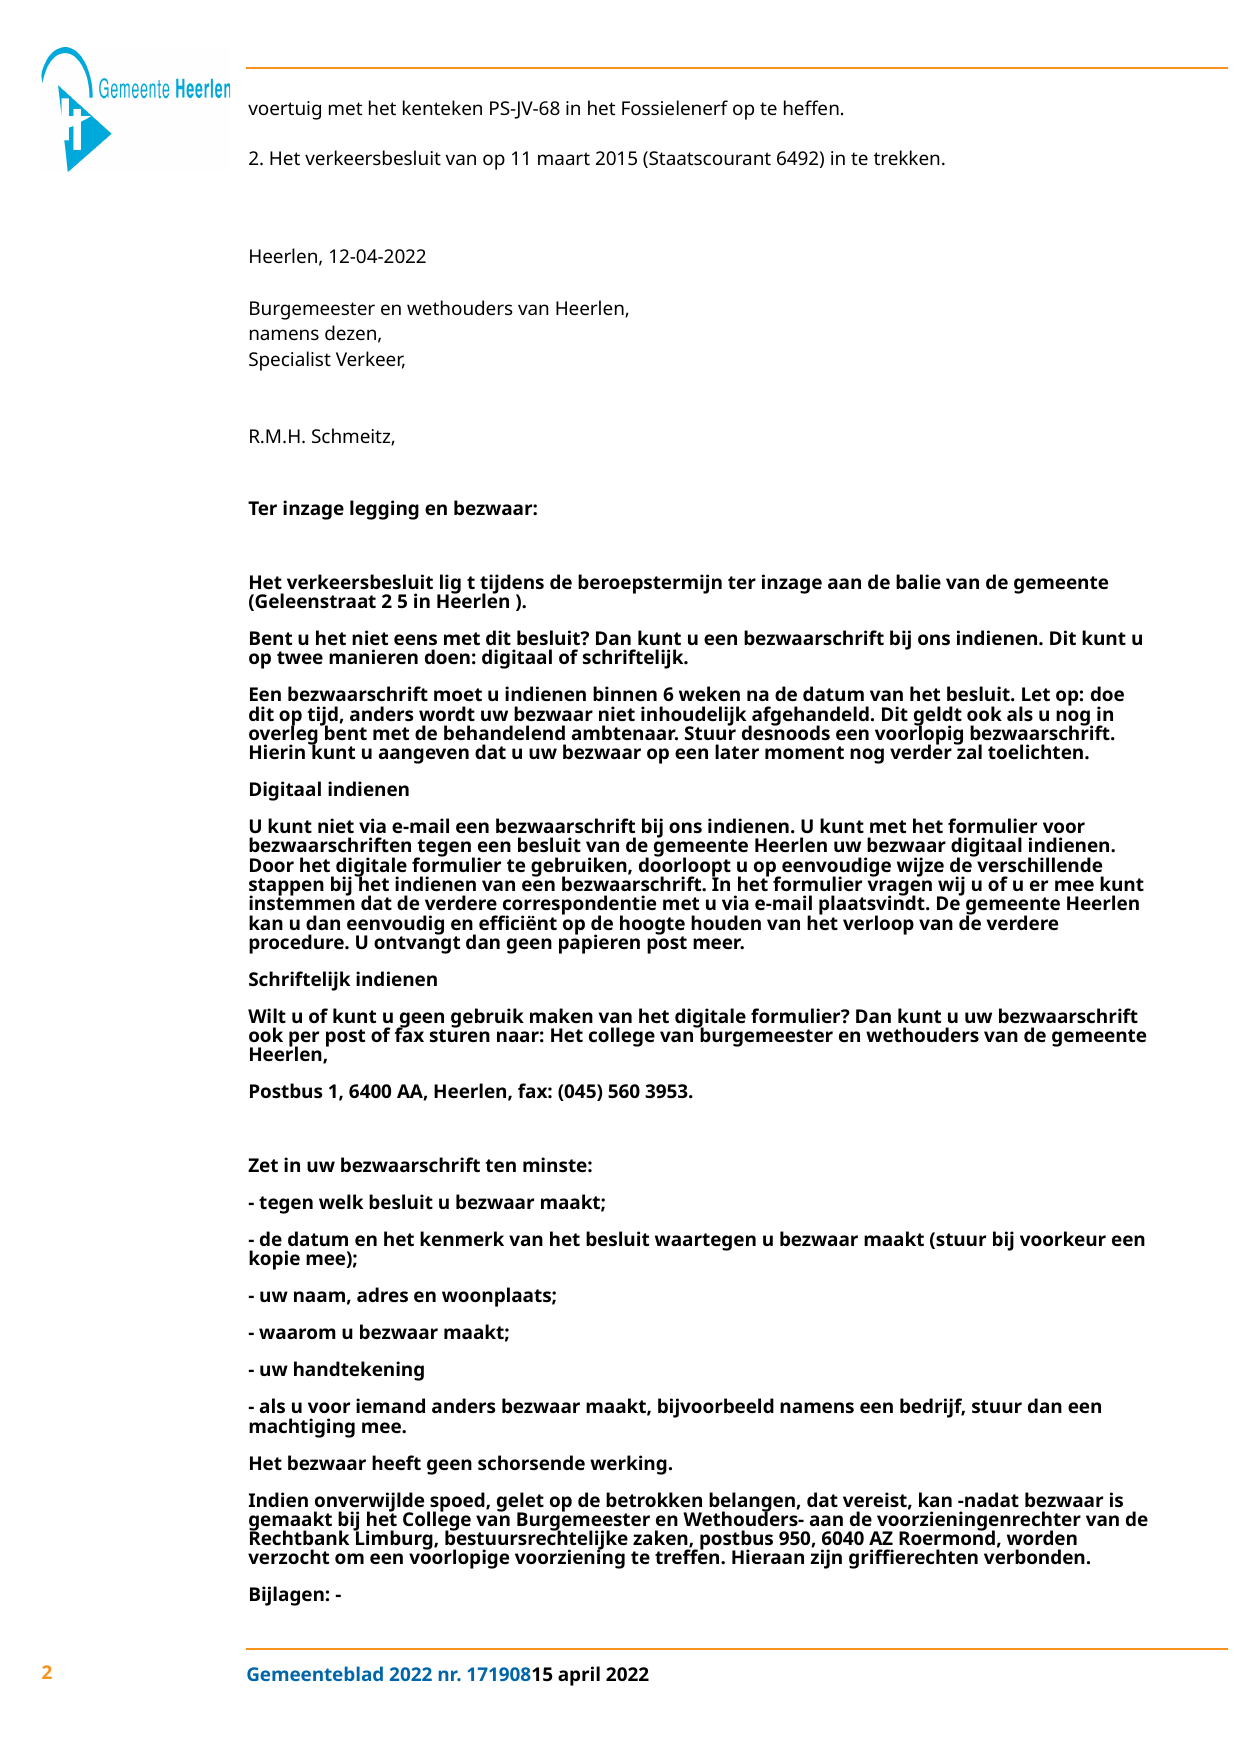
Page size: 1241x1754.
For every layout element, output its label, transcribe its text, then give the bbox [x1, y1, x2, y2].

text Specialist Verkeer, [248, 346, 1152, 372]
text Indien onverwijlde spoed, gelet op de betrokken belangen, dat vereist, kan -nadat bezwaar is gemaakt bij het College van Burgemeester en Wethouders- aan de voorzieningenrechter van de Rechtbank Limburg, bestuursrechtelijke zaken, postbus 950, 6040 AZ Roermond, worden verzocht om een voorlopige voorziening te treffen. Hieraan zijn griffierechten verbonden. [248, 1492, 1152, 1569]
text Postbus 1, 6400 AA, Heerlen, fax: (045) 560 3953. [248, 1083, 1152, 1102]
text - als u voor iemand anders bezwaar maakt, bijvoorbeeld namens een bedrijf, stuur dan een machtiging mee. [248, 1398, 1152, 1437]
text R.M.H. Schmeitz, [248, 423, 1152, 449]
text Bent u het niet eens met dit besluit? Dan kunt u een bezwaarschrift bij ons indienen. Dit kunt u op twee manieren doen: digitaal of schriftelijk. [248, 630, 1152, 669]
text Een bezwaarschrift moet u indienen binnen 6 weken na de datum van het besluit. Let op: doe dit op tijd, anders wordt uw bezwaar niet inhoudelijk afgehandeld. Dit geldt ook als u nog in overleg bent met de behandelend ambtenaar. Stuur desnoods een voorlopig bezwaarschrift. Hierin kunt u aangeven dat u uw bezwaar op een later moment nog verder zal toelichten. [248, 686, 1152, 763]
picture [41, 47, 59, 70]
text Het bezwaar heeft geen schorsende werking. [248, 1454, 1152, 1474]
text Heerlen, 12-04-2022 [248, 243, 1152, 269]
text - uw naam, adres en woonplaats; [248, 1287, 1152, 1307]
text - de datum en het kenmerk van het besluit waartegen u bezwaar maakt (stuur bij voorkeur een kopie mee); [248, 1231, 1152, 1270]
text namens dezen, [248, 321, 1152, 346]
text Zet in uw bezwaarschrift ten minste: [248, 1157, 1152, 1176]
text Bijlagen: - [248, 1586, 1152, 1606]
text Burgemeester en wethouders van Heerlen, [248, 295, 1152, 321]
text Schriftelijk indienen [248, 971, 1152, 990]
text Het verkeersbesluit lig t tijdens de beroepstermijn ter inzage aan de balie van de gemeente (Geleenstraat 2 5 in Heerlen ). [248, 574, 1152, 612]
text - waarom u bezwaar maakt; [248, 1324, 1152, 1344]
text - uw handtekening [248, 1361, 1152, 1381]
text Digitaal indienen [248, 781, 1152, 800]
text voertuig met het kenteken PS-JV-68 in het Fossielenerf op te heffen. [248, 95, 1152, 121]
text Ter inzage legging en bezwaar: [248, 500, 1152, 519]
text 2. Het verkeersbesluit van op 11 maart 2015 (Staatscourant 6492) in te trekken. [248, 145, 1152, 171]
text Wilt u of kunt u geen gebruik maken van het digitale formulier? Dan kunt u uw bezwaarschrift ook per post of fax sturen naar: Het college van burgemeester en wethouders van de gemeente Heerlen, [248, 1008, 1152, 1066]
picture [41, 47, 231, 172]
text U kunt niet via e-mail een bezwaarschrift bij ons indienen. U kunt met het formulier voor bezwaarschriften tegen een besluit van de gemeente Heerlen uw bezwaar digitaal indienen. Door het digitale formulier te gebruiken, doorloopt u op eenvoudige wijze de verschillende stappen bij het indienen van een bezwaarschrift. In het formulier vragen wij u of u er mee kunt instemmen dat de verdere correspondentie met u via e-mail plaatsvindt. De gemeente Heerlen kan u dan eenvoudig en efficiënt op de hoogte houden van het verloop van de verdere procedure. U ontvangt dan geen papieren post meer. [248, 818, 1152, 953]
text - tegen welk besluit u bezwaar maakt; [248, 1194, 1152, 1213]
